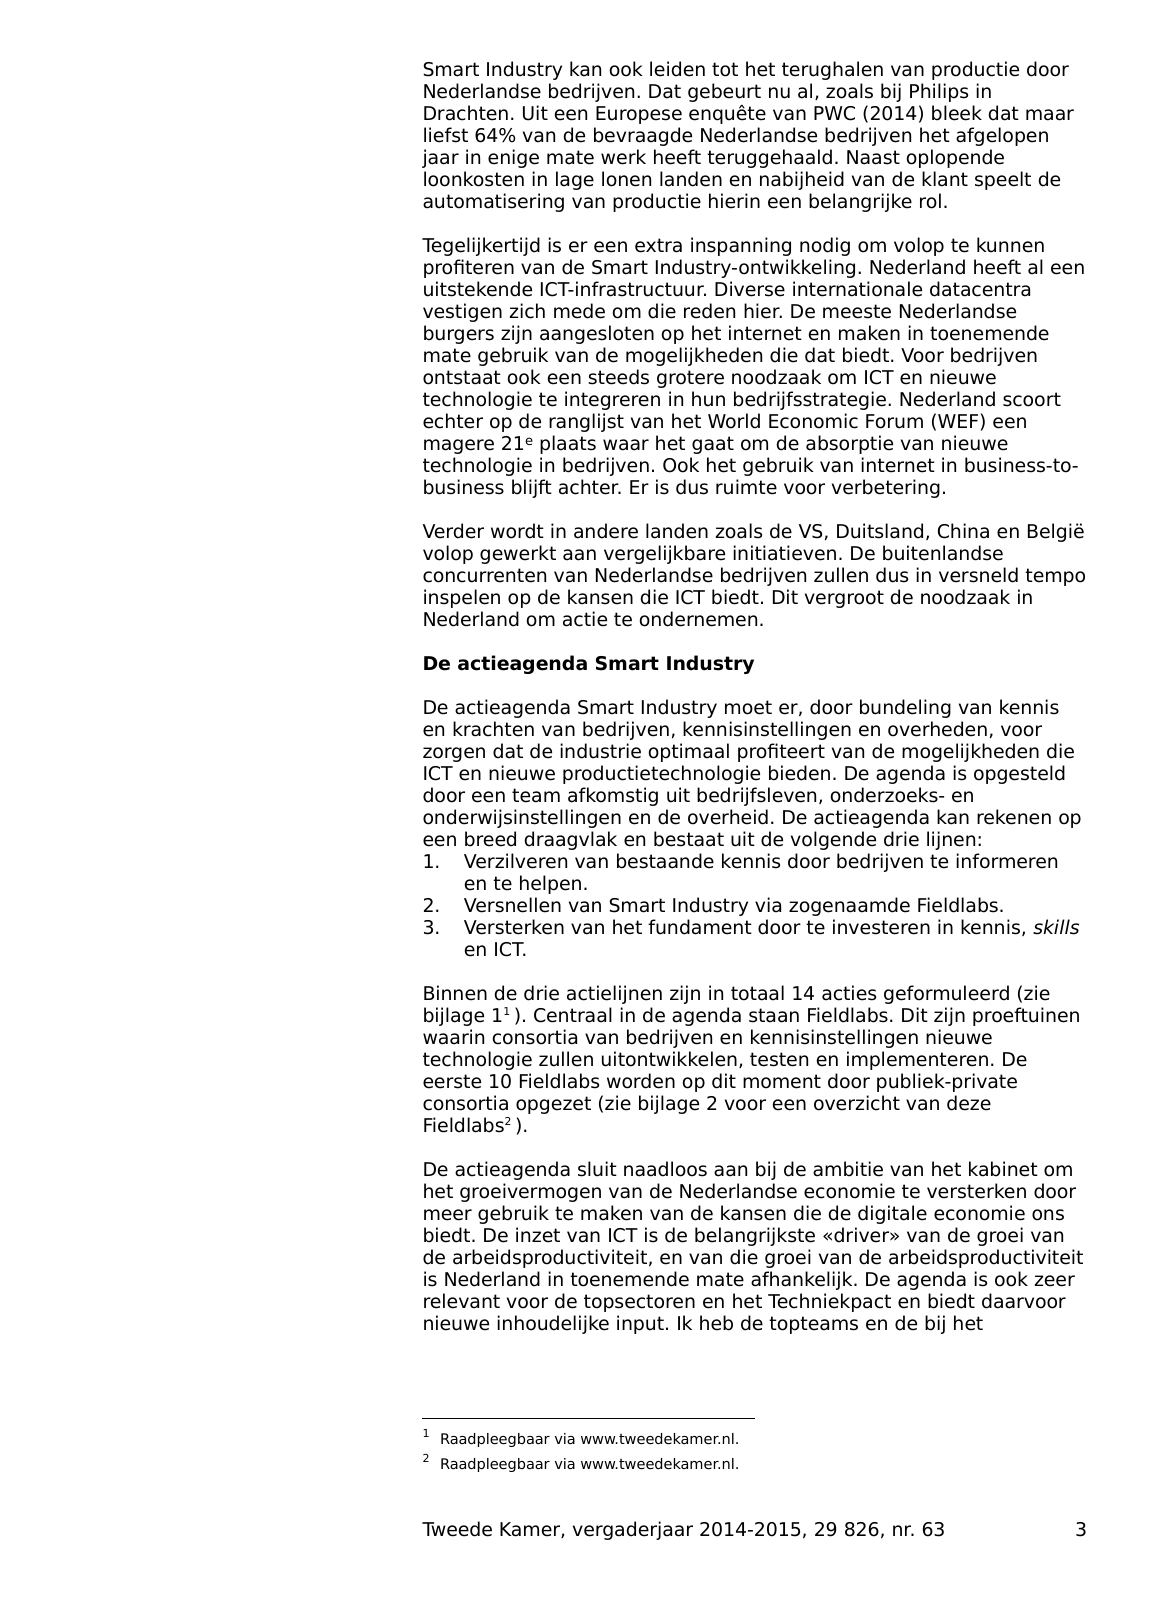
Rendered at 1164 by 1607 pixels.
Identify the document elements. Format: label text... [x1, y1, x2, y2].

text De actieagenda Smart Industry moet er, door bundeling van kennis en krachten van bedrijven, kennisinstellingen en overheden, voor zorgen dat de industrie optimaal profiteert van de mogelijkheden die ICT en nieuwe productietechnologie bieden. De agenda is opgesteld door een team afkomstig uit bedrijfsleven, onderzoeks- en onderwijsinstellingen en de overheid. De actieagenda kan rekenen op een breed draagvlak en bestaat uit de volgende drie lijnen: [422, 697, 1087, 851]
text Raadpleegbaar via www.tweedekamer.nl. [422, 1452, 1087, 1474]
text Tegelijkertijd is er een extra inspanning nodig om volop te kunnen profiteren van de Smart Industry-ontwikkeling. Nederland heeft al een uitstekende ICT-infrastructuur. Diverse internationale datacentra vestigen zich mede om die reden hier. De meeste Nederlandse burgers zijn aangesloten op het internet en maken in toenemende mate gebruik van de mogelijkheden die dat biedt. Voor bedrijven ontstaat ook een steeds grotere noodzaak om ICT en nieuwe technologie te integreren in hun bedrijfsstrategie. Nederland scoort echter op de ranglijst van het World Economic Forum (WEF) een magere 21e plaats waar het gaat om de absorptie van nieuwe technologie in bedrijven. Ook het gebruik van internet in business-to-business blijft achter. Er is dus ruimte voor verbetering. [422, 235, 1087, 499]
subtitle De actieagenda Smart Industry [422, 653, 1087, 675]
text 1. Verzilveren van bestaande kennis door bedrijven te informeren en te helpen. [422, 851, 1087, 895]
text Verder wordt in andere landen zoals de VS, Duitsland, China en België volop gewerkt aan vergelijkbare initiatieven. De buitenlandse concurrenten van Nederlandse bedrijven zullen dus in versneld tempo inspelen op de kansen die ICT biedt. Dit vergroot de noodzaak in Nederland om actie te ondernemen. [422, 521, 1087, 631]
text 2. Versnellen van Smart Industry via zogenaamde Fieldlabs. [422, 895, 1087, 917]
text 3. Versterken van het fundament door te investeren in kennis, skills en ICT. [422, 917, 1087, 961]
text Raadpleegbaar via www.tweedekamer.nl. [422, 1427, 1087, 1449]
text Binnen de drie actielijnen zijn in totaal 14 acties geformuleerd (zie bijlage 1). Centraal in de agenda staan Fieldlabs. Dit zijn proeftuinen waarin consortia van bedrijven en kennisinstellingen nieuwe technologie zullen uitontwikkelen, testen en implementeren. De eerste 10 Fieldlabs worden op dit moment door publiek-private consortia opgezet (zie bijlage 2 voor een overzicht van deze Fieldlabs). [422, 983, 1087, 1137]
text Smart Industry kan ook leiden tot het terughalen van productie door Nederlandse bedrijven. Dat gebeurt nu al, zoals bij Philips in Drachten. Uit een Europese enquête van PWC (2014) bleek dat maar liefst 64% van de bevraagde Nederlandse bedrijven het afgelopen jaar in enige mate werk heeft teruggehaald. Naast oplopende loonkosten in lage lonen landen en nabijheid van de klant speelt de automatisering van productie hierin een belangrijke rol. [422, 59, 1087, 213]
text De actieagenda sluit naadloos aan bij de ambitie van het kabinet om het groeivermogen van de Nederlandse economie te versterken door meer gebruik te maken van de kansen die de digitale economie ons biedt. De inzet van ICT is de belangrijkste «driver» van de groei van de arbeidsproductiviteit, en van die groei van de arbeidsproductiviteit is Nederland in toenemende mate afhankelijk. De agenda is ook zeer relevant voor de topsectoren en het Techniekpact en biedt daarvoor nieuwe inhoudelijke input. Ik heb de topteams en de bij het [422, 1159, 1087, 1335]
